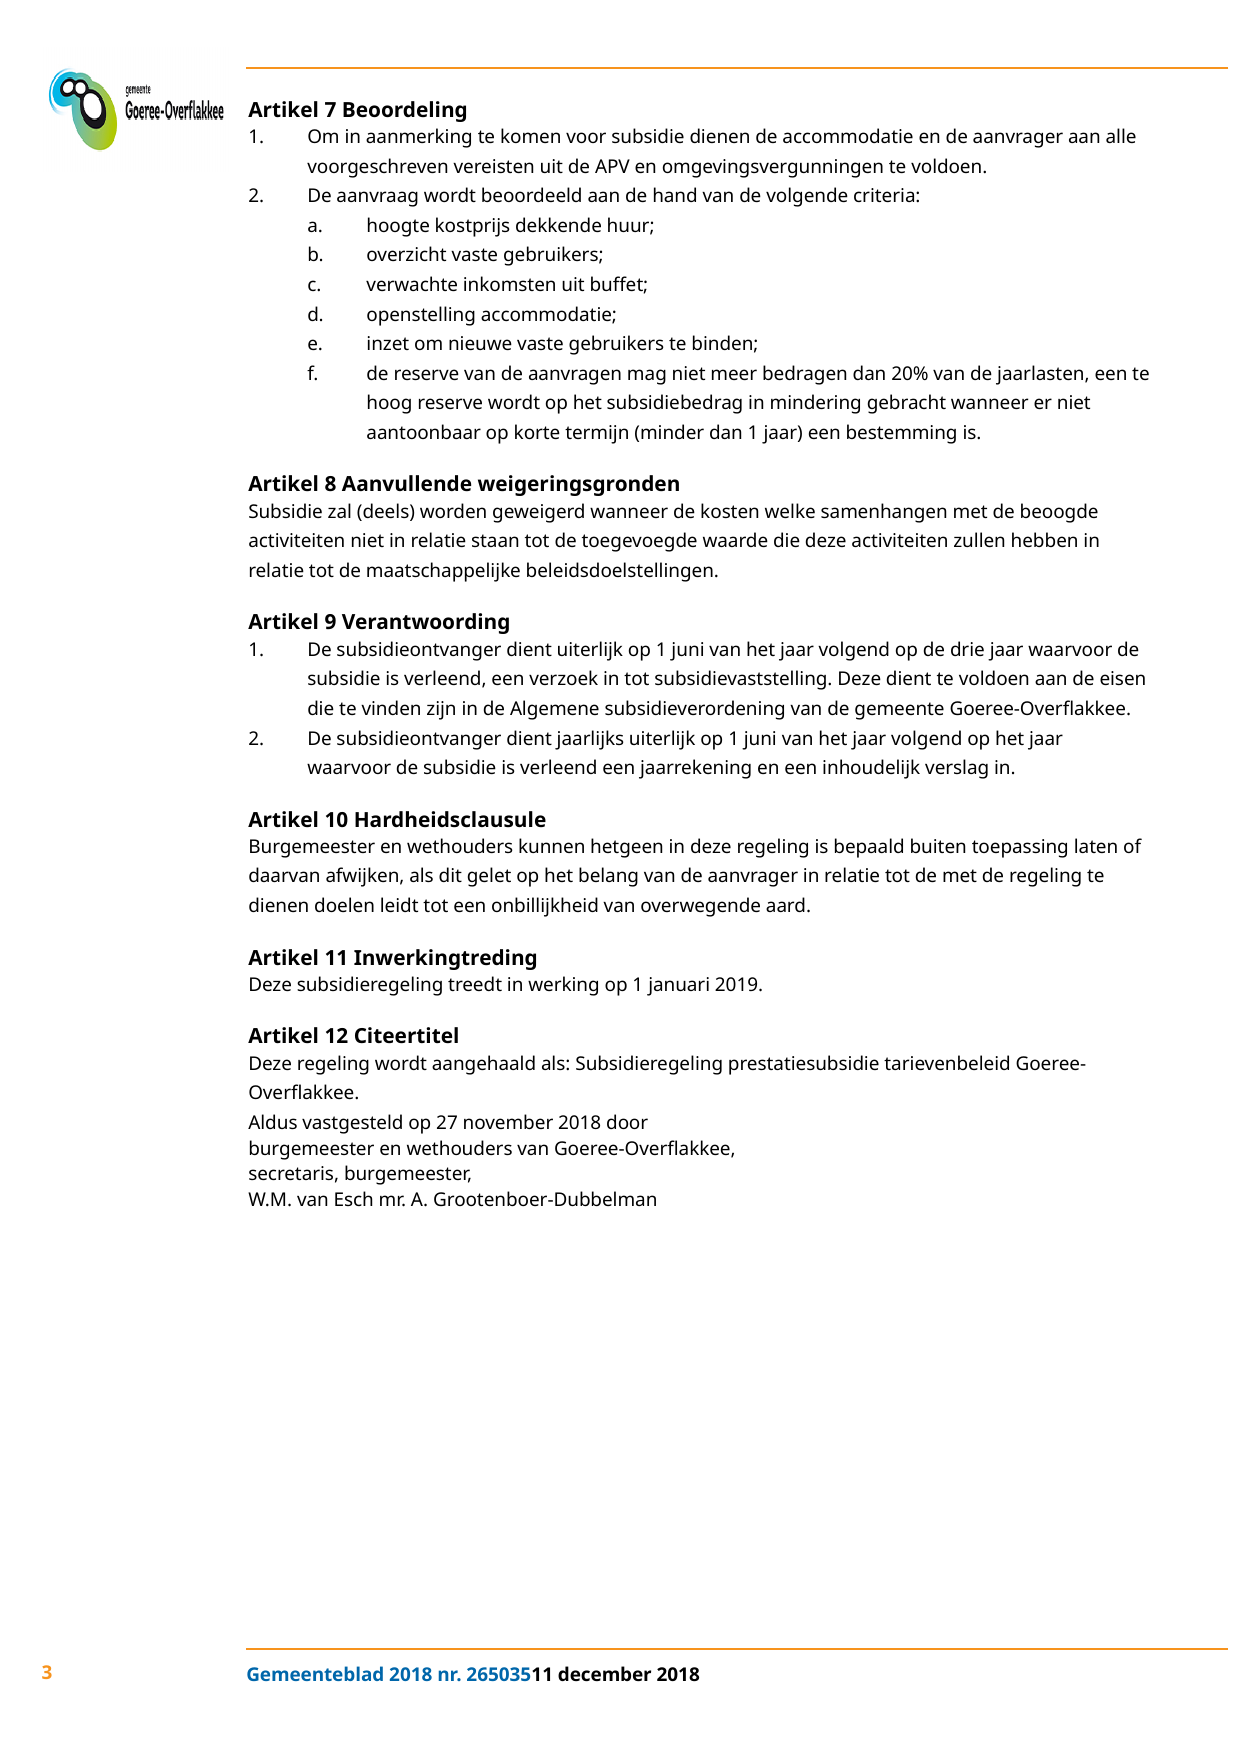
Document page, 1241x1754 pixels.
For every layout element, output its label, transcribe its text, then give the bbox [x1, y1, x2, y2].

text secretaris, burgemeester, [248, 1161, 1152, 1186]
text Artikel 9 Verantwoording [248, 607, 1152, 636]
list Om in aanmerking te komen voor subsidie dienen de accommodatie en de aanvrager aan alle voorgeschreven vereisten uit de APV en omgevingsvergunningen te voldoen. [248, 123, 1152, 178]
text W.M. van Esch mr. A. Grootenboer-Dubbelman [248, 1186, 1152, 1212]
list overzicht vaste gebruikers; [307, 242, 1152, 267]
list De subsidieontvanger dient uiterlijk op 1 juni van het jaar volgend op de drie jaar waarvoor de subsidie is verleend, een verzoek in tot subsidievaststelling. Deze dient te voldoen aan de eisen die te vinden zijn in de Algemene subsidieverordening van de gemeente Goeree-Overflakkee. [248, 636, 1152, 721]
list de reserve van de aanvragen mag niet meer bedragen dan 20% van de jaarlasten, een te hoog reserve wordt op het subsidiebedrag in mindering gebracht wanneer er niet aantoonbaar op korte termijn (minder dan 1 jaar) een bestemming is. [307, 360, 1152, 445]
text Deze regeling wordt aangehaald als: Subsidieregeling prestatiesubsidie tarievenbeleid Goeree-Overflakkee. [248, 1050, 1152, 1105]
text Artikel 11 Inwerkingtreding [248, 943, 1152, 971]
text Artikel 10 Hardheidsclausule [248, 805, 1152, 833]
text Artikel 12 Citeertitel [248, 1022, 1152, 1050]
list verwachte inkomsten uit buffet; [307, 271, 1152, 297]
text Aldus vastgesteld op 27 november 2018 door [248, 1109, 1152, 1135]
list De aanvraag wordt beoordeeld aan de hand van de volgende criteria: [248, 182, 1152, 208]
text Deze subsidieregeling treedt in werking op 1 januari 2019. [248, 971, 1152, 997]
text Burgemeester en wethouders kunnen hetgeen in deze regeling is bepaald buiten toepassing laten of daarvan afwijken, als dit gelet op het belang van de aanvrager in relatie tot de met de regeling te dienen doelen leidt tot een onbillijkheid van overwegende aard. [248, 833, 1152, 918]
list De subsidieontvanger dient jaarlijks uiterlijk op 1 juni van het jaar volgend op het jaar waarvoor de subsidie is verleend een jaarrekening en een inhoudelijk verslag in. [248, 725, 1152, 780]
list openstelling accommodatie; [307, 301, 1152, 326]
list inzet om nieuwe vaste gebruikers te binden; [307, 330, 1152, 356]
text burgemeester en wethouders van Goeree-Overflakkee, [248, 1135, 1152, 1161]
text Subsidie zal (deels) worden geweigerd wanneer de kosten welke samenhangen met de beoogde activiteiten niet in relatie staan tot de toegevoegde waarde die deze activiteiten zullen hebben in relatie tot de maatschappelijke beleidsdoelstellingen. [248, 498, 1152, 583]
text Artikel 8 Aanvullende weigeringsgronden [248, 469, 1152, 498]
picture [41, 47, 231, 172]
text Artikel 7 Beoordeling [248, 95, 1152, 123]
list hoogte kostprijs dekkende huur; [307, 212, 1152, 238]
